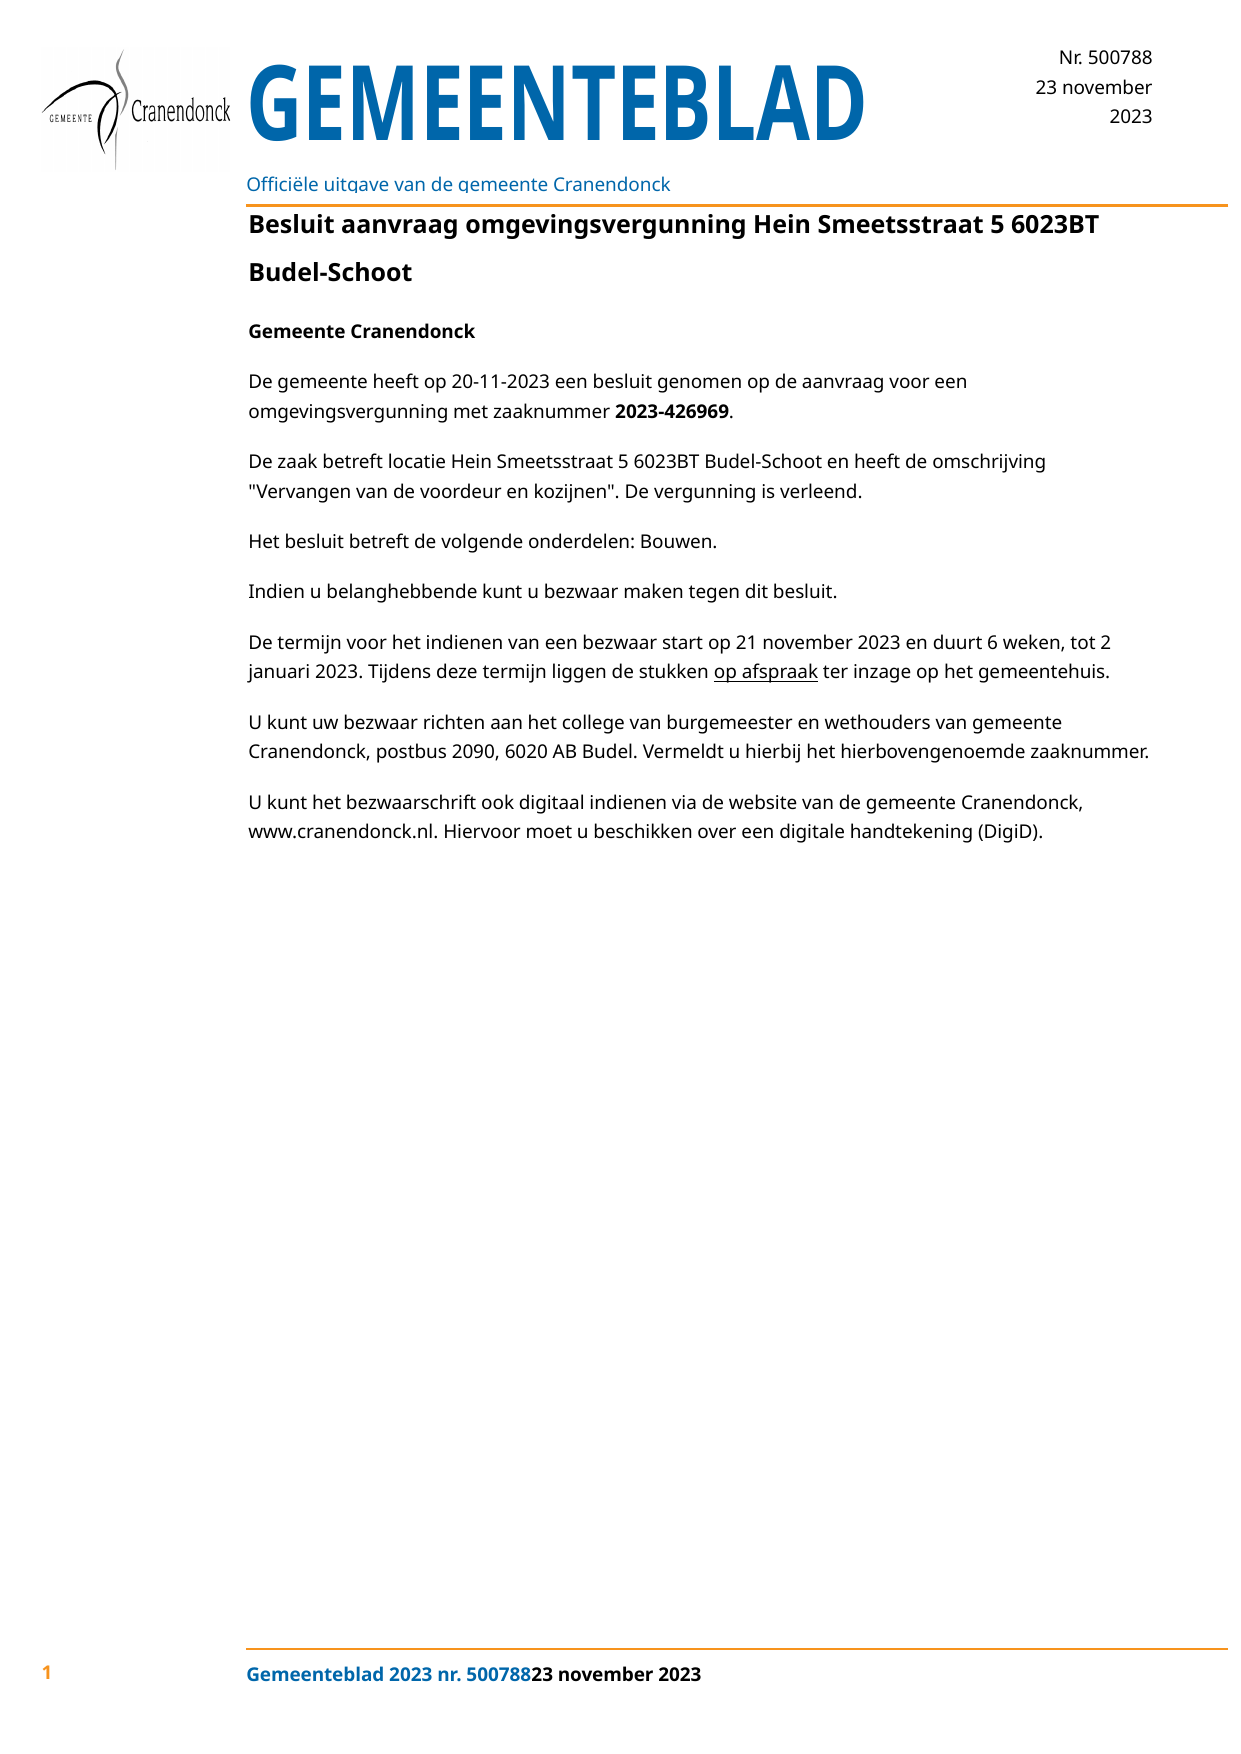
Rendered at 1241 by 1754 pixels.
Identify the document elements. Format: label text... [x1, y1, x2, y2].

text De zaak betreft locatie Hein Smeetsstraat 5 6023BT Budel-Schoot en heeft de omschrijving "Vervangen van de voordeur en kozijnen". De vergunning is verleend. [248, 448, 1152, 504]
text Besluit aanvraag omgevingsvergunning Hein Smeetsstraat 5 6023BT Budel-Schoot [248, 207, 1152, 288]
text Het besluit betreft de volgende onderdelen: Bouwen. [248, 528, 1152, 554]
text U kunt het bezwaarschrift ook digitaal indienen via de website van de gemeente Cranendonck, www.cranendonck.nl. Hiervoor moet u beschikken over een digitale handtekening (DigiD). [248, 789, 1152, 844]
picture [41, 47, 231, 172]
text De termijn voor het indienen van een bezwaar start op 21 november 2023 en duurt 6 weken, tot 2 januari 2023. Tijdens deze termijn liggen de stukken op afspraak ter inzage op het gemeentehuis. [248, 629, 1152, 684]
text Indien u belanghebbende kunt u bezwaar maken tegen dit besluit. [248, 579, 1152, 604]
text De gemeente heeft op 20-11-2023 een besluit genomen op de aanvraag voor een omgevingsvergunning met zaaknummer 2023-426969. [248, 368, 1152, 424]
text Gemeente Cranendonck [248, 318, 1152, 344]
text U kunt uw bezwaar richten aan het college van burgemeester en wethouders van gemeente Cranendonck, postbus 2090, 6020 AB Budel. Vermeldt u hierbij het hierbovengenoemde zaaknummer. [248, 709, 1152, 764]
